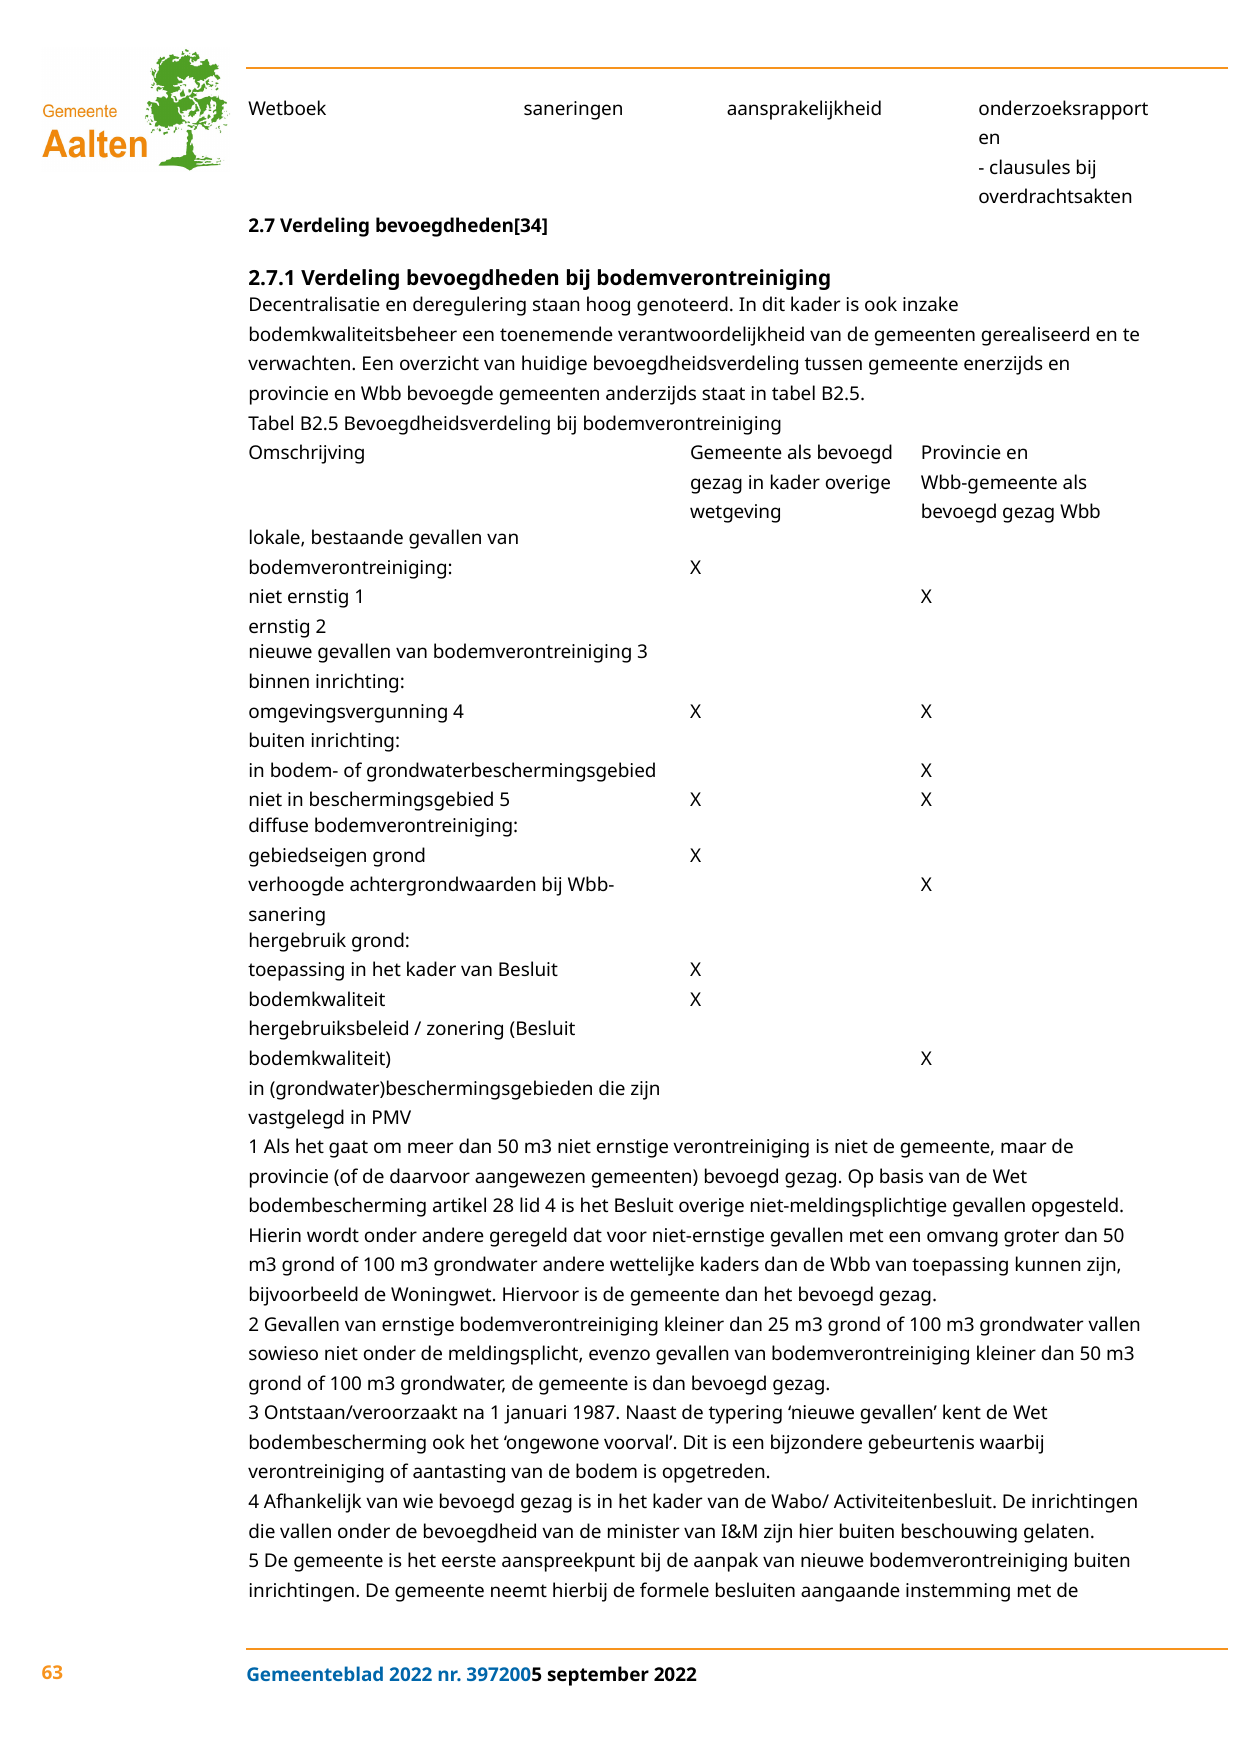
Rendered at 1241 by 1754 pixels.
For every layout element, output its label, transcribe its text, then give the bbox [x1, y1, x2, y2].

table_header Gemeente als bevoegd gezag in kader overige wetgeving [690, 439, 921, 524]
table_cell X [921, 524, 1152, 639]
table_cell - onderzoeksrapporten - clausules bij overdrachtsakten [978, 95, 1152, 209]
table_header Provincie en Wbb-gemeente als bevoegd gezag Wbb [921, 439, 1152, 524]
text 2 Gevallen van ernstige bodemverontreiniging kleiner dan 25 m3 grond of 100 m3 grondwater vallen sowieso niet onder de meldingsplicht, evenzo gevallen van bodemverontreiniging kleiner dan 50 m3 grond of 100 m3 grondwater, de gemeente is dan bevoegd gezag. [248, 1311, 1152, 1396]
table_cell [386, 95, 523, 209]
table_cell lokale, bestaande gevallen van bodemverontreiniging: niet ernstig 1 ernstig 2 [248, 524, 690, 639]
text 2.7.1 Verdeling bevoegdheden bij bodemverontreiniging [248, 263, 1152, 291]
text 5 De gemeente is het eerste aanspreekpunt bij de aanpak van nieuwe bodemverontreiniging buiten inrichtingen. De gemeente neemt hierbij de formele besluiten aangaande instemming met de [248, 1547, 1152, 1603]
table_cell diffuse bodemverontreiniging: gebiedseigen grond verhoogde achtergrondwaarden bij Wbb-sanering [248, 813, 690, 927]
table_cell X X X [921, 639, 1152, 812]
table_cell aansprakelijkheid [727, 95, 978, 209]
picture [41, 47, 231, 172]
table_cell saneringen [523, 95, 727, 209]
table_cell X X [690, 639, 921, 812]
table_cell X [921, 813, 1152, 927]
text Decentralisatie en deregulering staan hoog genoteerd. In dit kader is ook inzake bodemkwaliteitsbeheer een toenemende verantwoordelijkheid van de gemeenten gerealiseerd en te verwachten. Een overzicht van huidige bevoegdheidsverdeling tussen gemeente enerzijds en provincie en Wbb bevoegde gemeenten anderzijds staat in tabel B2.5. [248, 291, 1152, 406]
text 4 Afhankelijk van wie bevoegd gezag is in het kader van de Wabo/ Activiteitenbesluit. De inrichtingen die vallen onder de bevoegdheid van de minister van I&M zijn hier buiten beschouwing gelaten. [248, 1488, 1152, 1544]
text Tabel B2.5 Bevoegdheidsverdeling bij bodemverontreiniging [248, 410, 1152, 435]
text 1 Als het gaat om meer dan 50 m3 niet ernstige verontreiniging is niet de gemeente, maar de provincie (of de daarvoor aangewezen gemeenten) bevoegd gezag. Op basis van de Wet bodembescherming artikel 28 lid 4 is het Besluit overige niet-meldingsplichtige gevallen opgesteld. Hierin wordt onder andere geregeld dat voor niet-ernstige gevallen met een omvang groter dan 50 m3 grond of 100 m3 grondwater andere wettelijke kaders dan de Wbb van toepassing kunnen zijn, bijvoorbeeld de Woningwet. Hiervoor is de gemeente dan het bevoegd gezag. [248, 1133, 1152, 1307]
table_header Omschrijving [248, 439, 690, 524]
table_cell Wetboek [248, 95, 386, 209]
table_cell X X [690, 927, 921, 1130]
table_cell hergebruik grond: toepassing in het kader van Besluit bodemkwaliteit hergebruiksbeleid / zonering (Besluit bodemkwaliteit) in (grondwater)beschermingsgebieden die zijn vastgelegd in PMV [248, 927, 690, 1130]
text 3 Ontstaan/veroorzaakt na 1 januari 1987. Naast de typering ‘nieuwe gevallen’ kent de Wet bodembescherming ook het ‘ongewone voorval’. Dit is een bijzondere gebeurtenis waarbij verontreiniging of aantasting van de bodem is opgetreden. [248, 1399, 1152, 1484]
table_cell X [921, 927, 1152, 1130]
table_cell X [690, 524, 921, 639]
text 2.7 Verdeling bevoegdheden[34] [248, 212, 1152, 238]
table_cell X [690, 813, 921, 927]
table_cell nieuwe gevallen van bodemverontreiniging 3 binnen inrichting: omgevingsvergunning 4 buiten inrichting: in bodem- of grondwaterbeschermingsgebied niet in beschermingsgebied 5 [248, 639, 690, 812]
